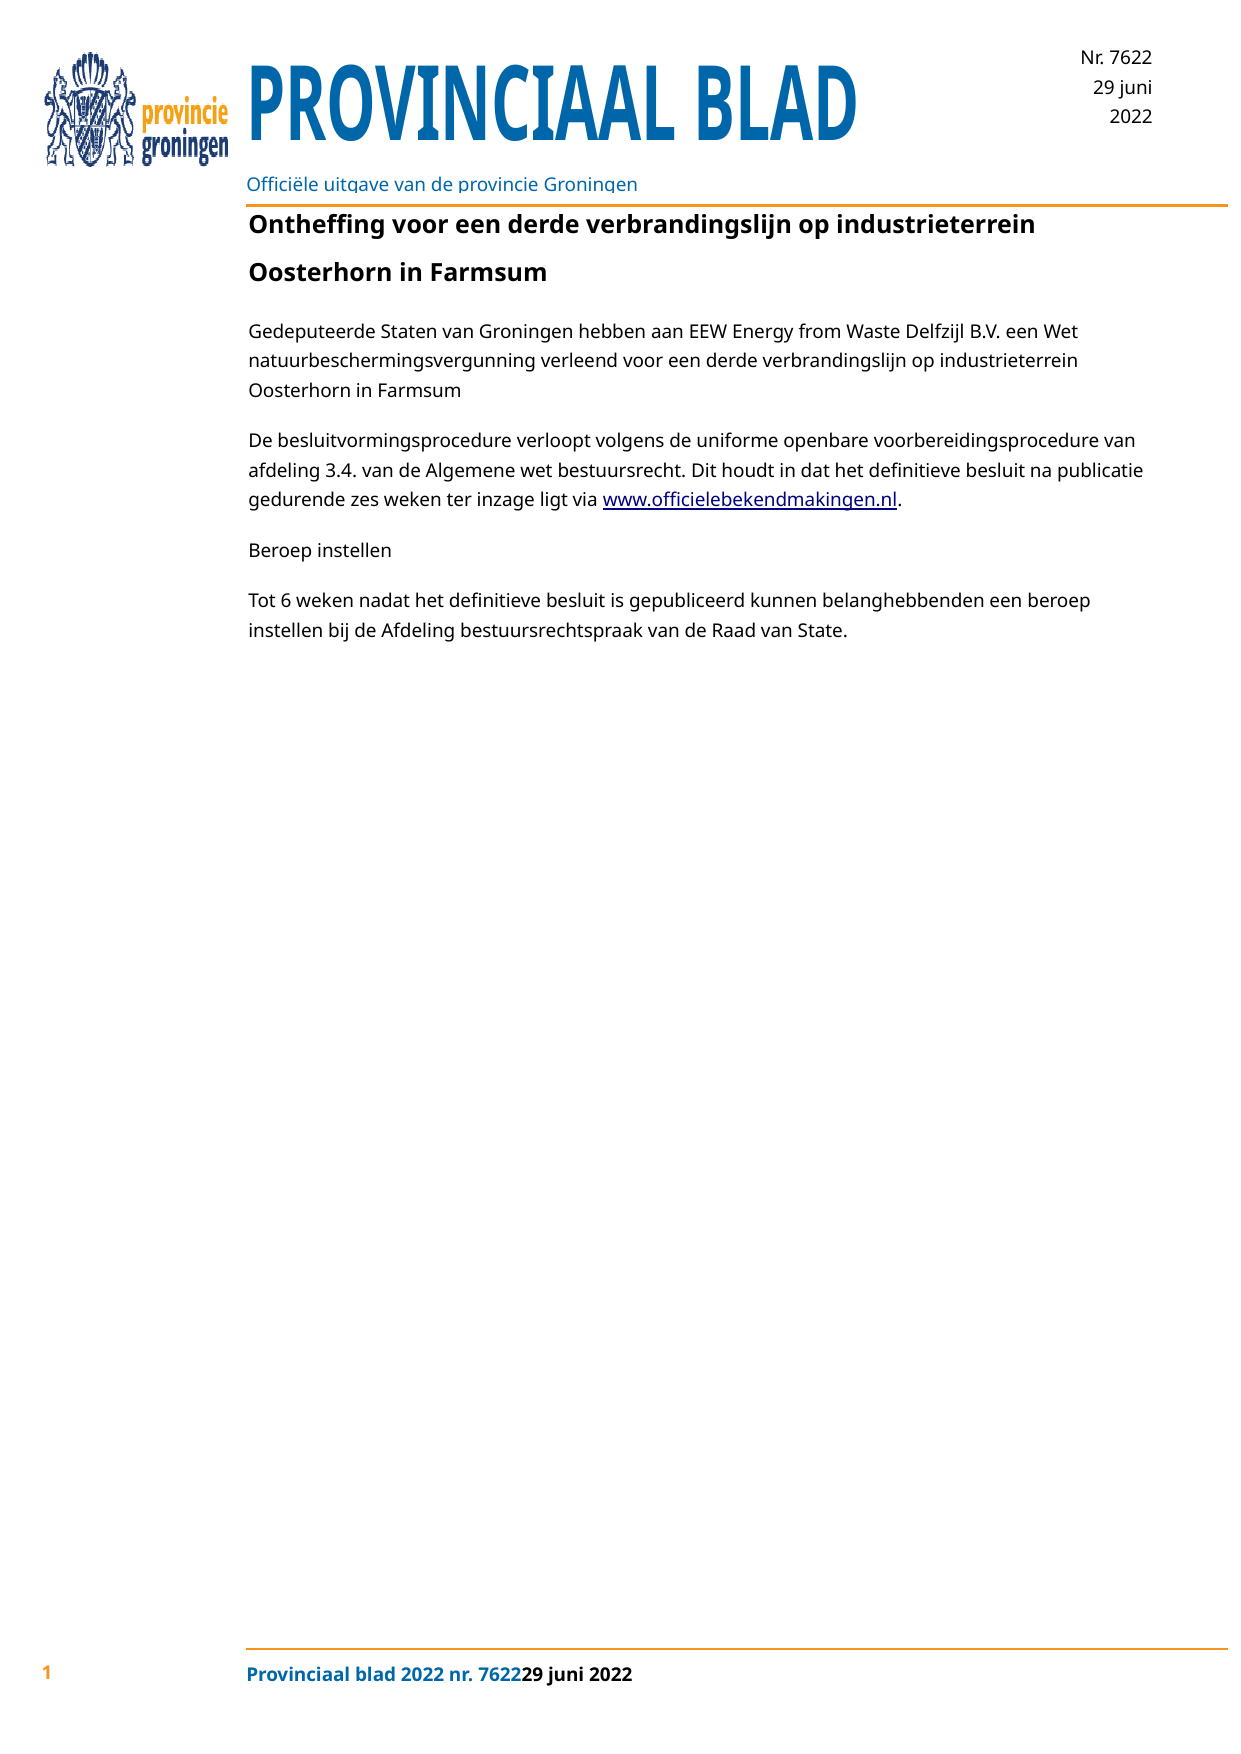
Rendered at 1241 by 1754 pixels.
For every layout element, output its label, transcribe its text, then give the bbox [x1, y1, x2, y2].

text Gedeputeerde Staten van Groningen hebben aan EEW Energy from Waste Delfzijl B.V. een Wet natuurbeschermingsvergunning verleend voor een derde verbrandingslijn op industrieterrein Oosterhorn in Farmsum [248, 318, 1152, 403]
text Tot 6 weken nadat het definitieve besluit is gepubliceerd kunnen belanghebbenden een beroep instellen bij de Afdeling bestuursrechtspraak van de Raad van State. [248, 587, 1152, 643]
text Beroep instellen [248, 537, 1152, 563]
text De besluitvormingsprocedure verloopt volgens de uniforme openbare voorbereidingsprocedure van afdeling 3.4. van de Algemene wet bestuursrecht. Dit houdt in dat het definitieve besluit na publicatie gedurende zes weken ter inzage ligt via www.officielebekendmakingen.nl. [248, 427, 1152, 512]
text Ontheffing voor een derde verbrandingslijn op industrieterrein Oosterhorn in Farmsum [248, 207, 1152, 288]
picture [41, 47, 231, 172]
